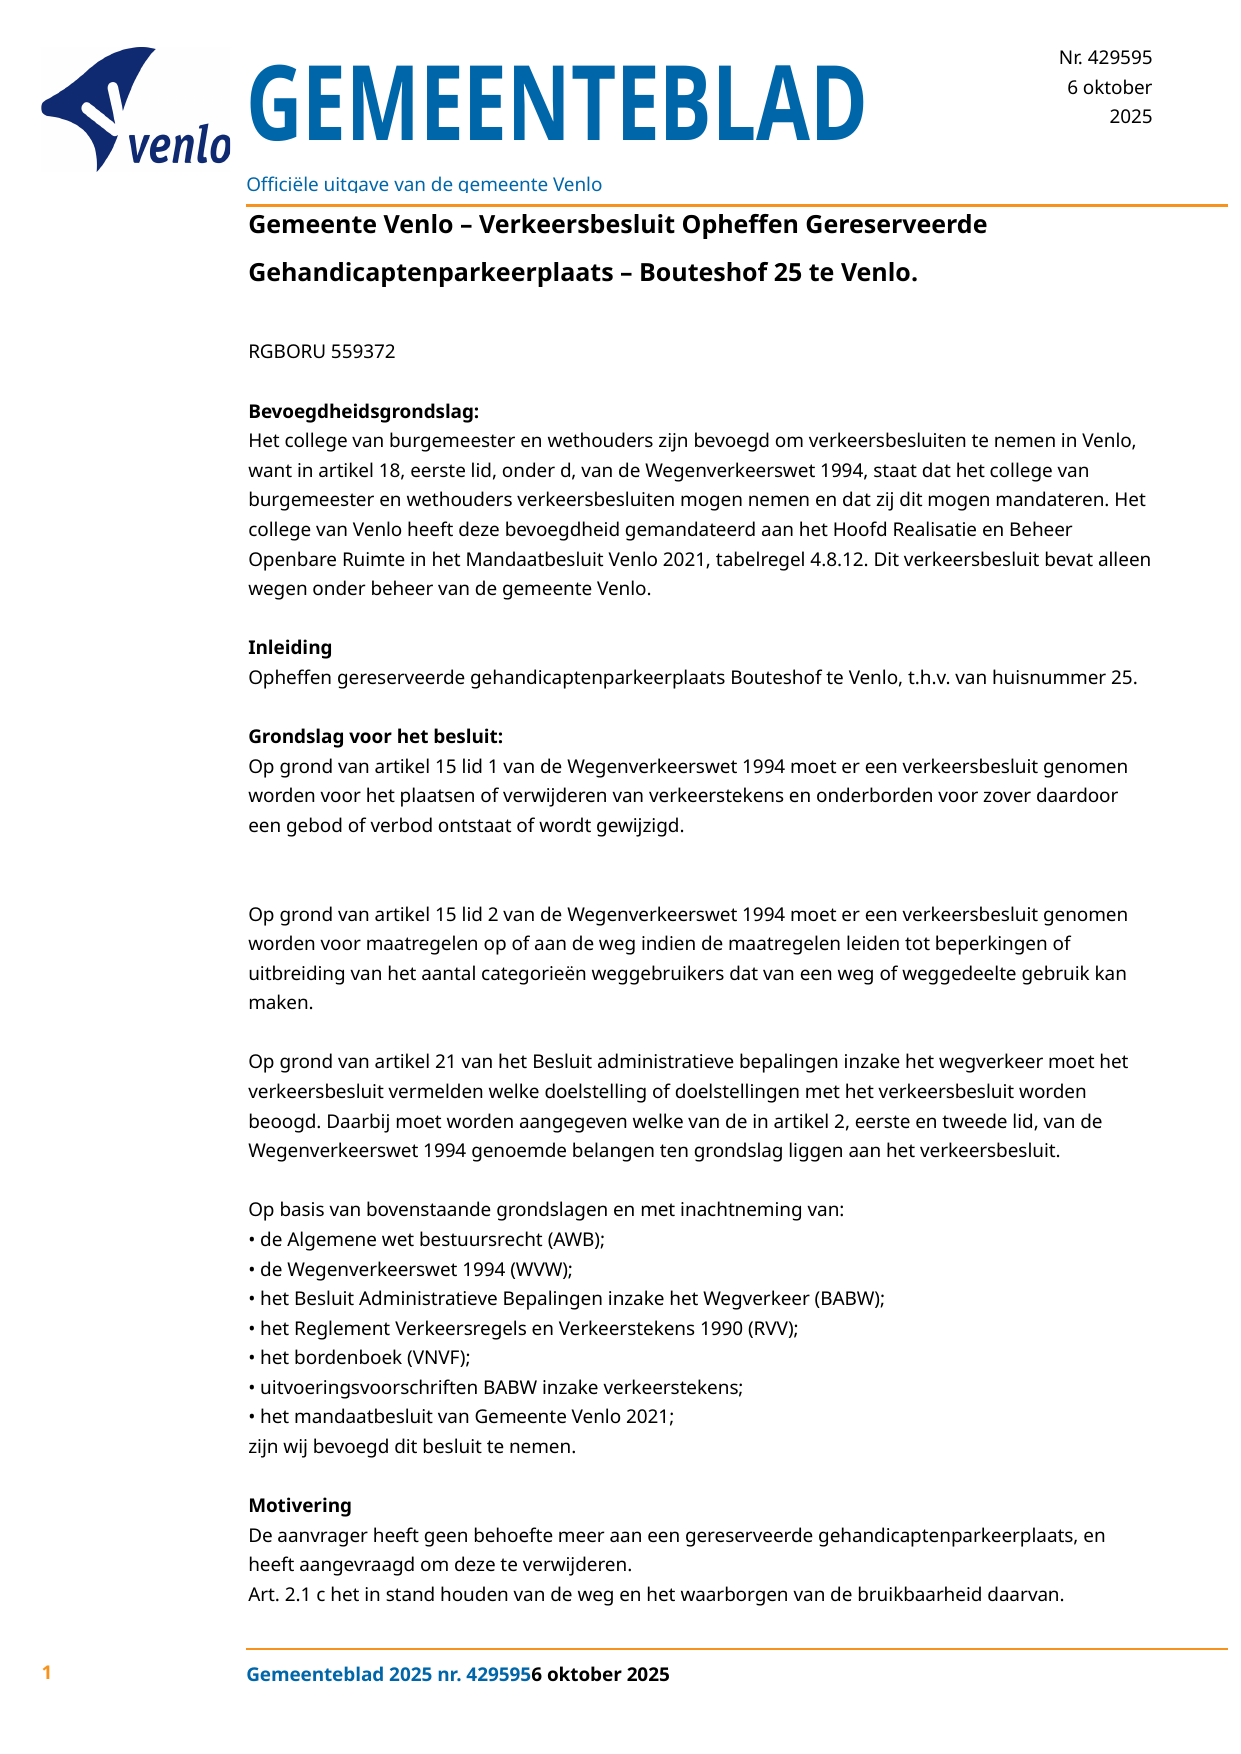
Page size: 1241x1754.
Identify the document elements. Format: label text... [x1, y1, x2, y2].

text Op grond van artikel 15 lid 2 van de Wegenverkeerswet 1994 moet er een verkeersbesluit genomen worden voor maatregelen op of aan de weg indien de maatregelen leiden tot beperkingen of uitbreiding van het aantal categorieën weggebruikers dat van een weg of weggedeelte gebruik kan maken. [248, 901, 1152, 1015]
text • het Reglement Verkeersregels en Verkeerstekens 1990 (RVV); [248, 1315, 1152, 1341]
text • het bordenboek (VNVF); [248, 1344, 1152, 1370]
text Op basis van bovenstaande grondslagen en met inachtneming van: [248, 1197, 1152, 1222]
text Opheffen gereserveerde gehandicaptenparkeerplaats Bouteshof te Venlo, t.h.v. van huisnummer 25. [248, 664, 1152, 690]
text Grondslag voor het besluit: [248, 723, 1152, 749]
text Motivering [248, 1492, 1152, 1518]
text • de Algemene wet bestuursrecht (AWB); [248, 1226, 1152, 1252]
text • het mandaatbesluit van Gemeente Venlo 2021; [248, 1404, 1152, 1429]
text • uitvoeringsvoorschriften BABW inzake verkeerstekens; [248, 1374, 1152, 1400]
text Inleiding [248, 634, 1152, 660]
text Op grond van artikel 21 van het Besluit administratieve bepalingen inzake het wegverkeer moet het verkeersbesluit vermelden welke doelstelling of doelstellingen met het verkeersbesluit worden beoogd. Daarbij moet worden aangegeven welke van de in artikel 2, eerste en tweede lid, van de Wegenverkeerswet 1994 genoemde belangen ten grondslag liggen aan het verkeersbesluit. [248, 1049, 1152, 1163]
text Bevoegdheidsgrondslag: [248, 398, 1152, 423]
text Art. 2.1 c het in stand houden van de weg en het waarborgen van de bruikbaarheid daarvan. [248, 1581, 1152, 1607]
text • de Wegenverkeerswet 1994 (WVW); [248, 1256, 1152, 1281]
text Op grond van artikel 15 lid 1 van de Wegenverkeerswet 1994 moet er een verkeersbesluit genomen worden voor het plaatsen of verwijderen van verkeerstekens en onderborden voor zover daardoor een gebod of verbod ontstaat of wordt gewijzigd. [248, 753, 1152, 838]
text RGBORU 559372 [248, 339, 1152, 364]
text Het college van burgemeester en wethouders zijn bevoegd om verkeersbesluiten te nemen in Venlo, want in artikel 18, eerste lid, onder d, van de Wegenverkeerswet 1994, staat dat het college van burgemeester en wethouders verkeersbesluiten mogen nemen en dat zij dit mogen mandateren. Het college van Venlo heeft deze bevoegdheid gemandateerd aan het Hoofd Realisatie en Beheer Openbare Ruimte in het Mandaatbesluit Venlo 2021, tabelregel 4.8.12. Dit verkeersbesluit bevat alleen wegen onder beheer van de gemeente Venlo. [248, 427, 1152, 601]
text zijn wij bevoegd dit besluit te nemen. [248, 1433, 1152, 1459]
text De aanvrager heeft geen behoefte meer aan een gereserveerde gehandicaptenparkeerplaats, en heeft aangevraagd om deze te verwijderen. [248, 1522, 1152, 1577]
text Gemeente Venlo – Verkeersbesluit Opheffen Gereserveerde Gehandicaptenparkeerplaats – Bouteshof 25 te Venlo. [248, 207, 1152, 288]
picture [41, 47, 231, 172]
text • het Besluit Administratieve Bepalingen inzake het Wegverkeer (BABW); [248, 1285, 1152, 1311]
